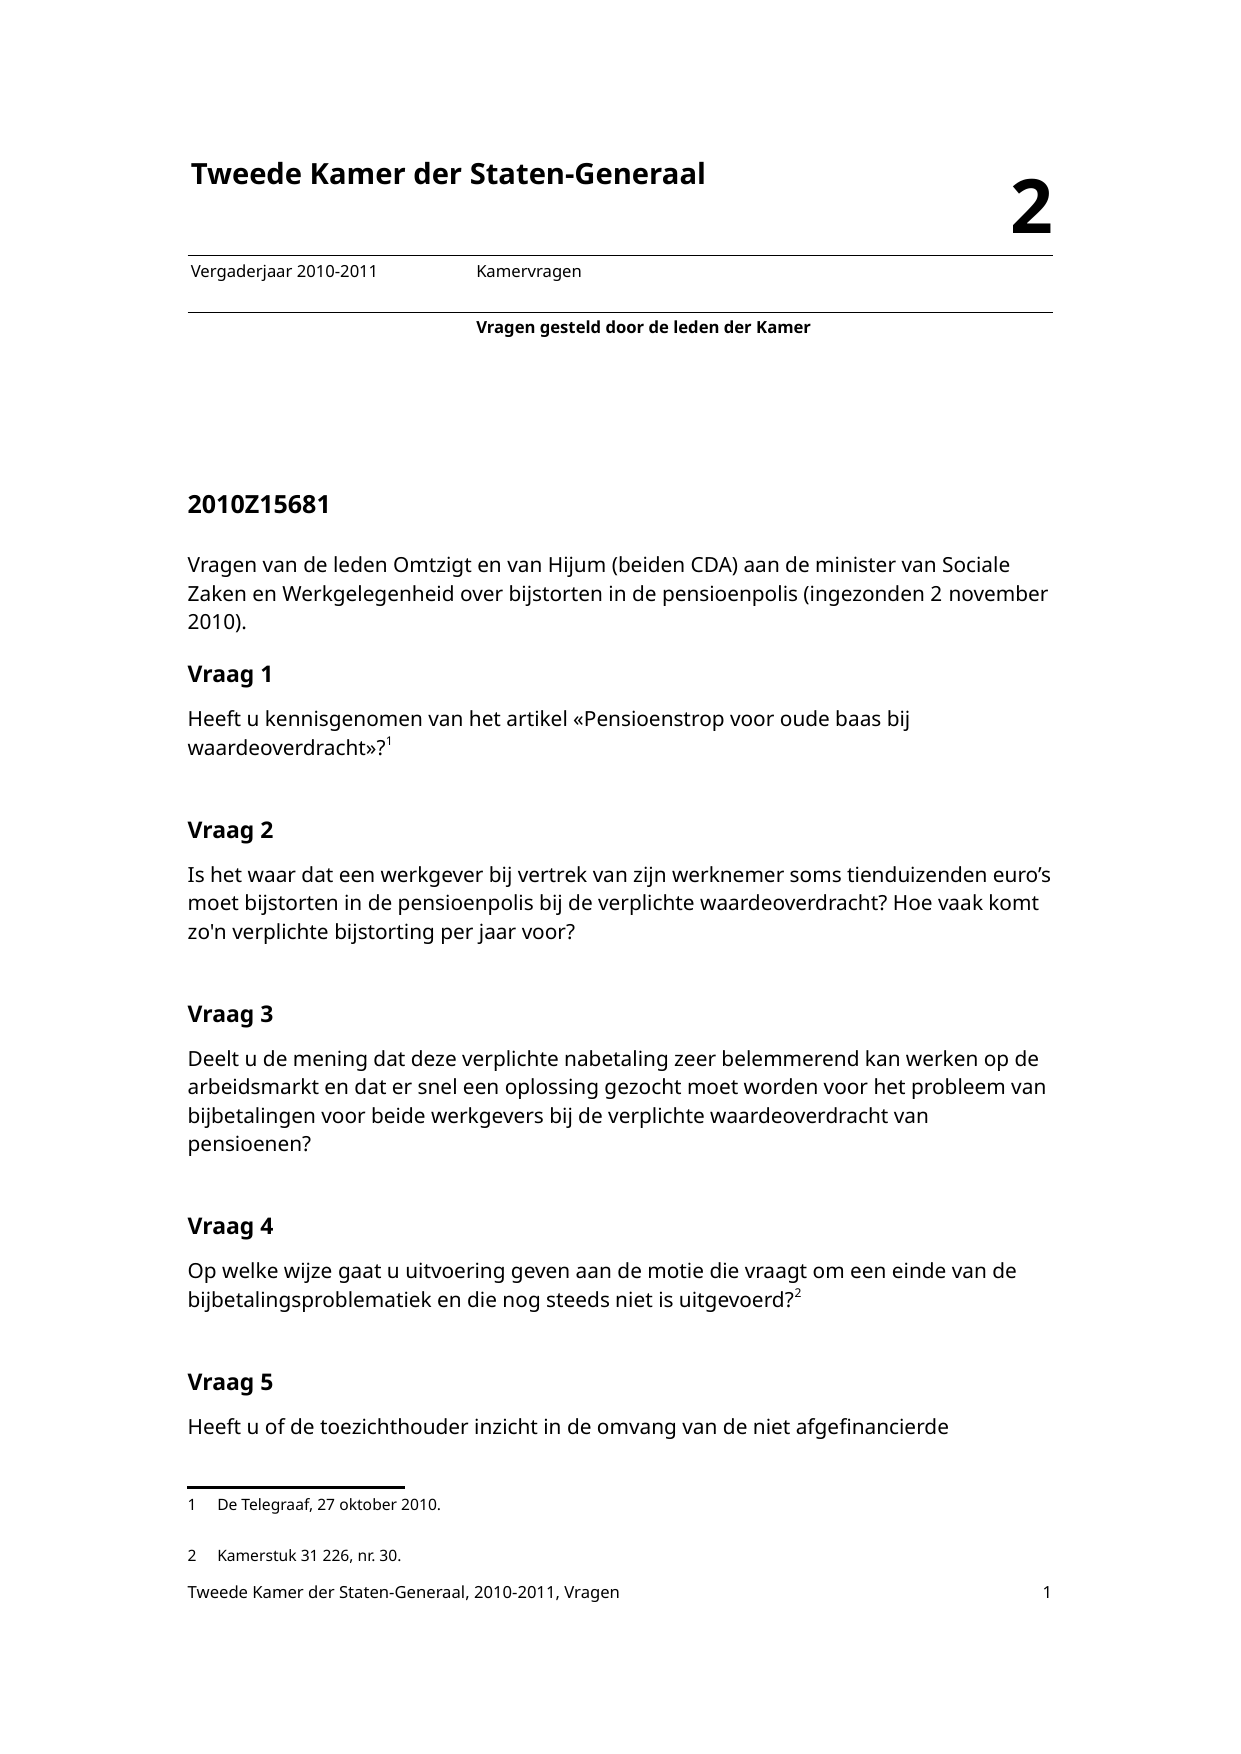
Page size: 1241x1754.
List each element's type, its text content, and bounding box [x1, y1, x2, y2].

text 2010Z15681 [187, 487, 1053, 521]
subtitle Vraag 2 [187, 814, 1053, 845]
text Deelt u de mening dat deze verplichte nabetaling zeer belemmerend kan werken op de arbeidsmarkt en dat er snel een oplossing gezocht moet worden voor het probleem van bijbetalingen voor beide werkgevers bij de verplichte waardeoverdracht van pensioenen? [187, 1044, 1053, 1158]
table_cell Kamervragen [473, 256, 1053, 312]
table_cell Vragen gesteld door de leden der Kamer [473, 313, 1053, 339]
subtitle Vraag 3 [187, 998, 1053, 1029]
table_header Tweede Kamer der Staten-Generaal [188, 150, 879, 255]
text Heeft u kennisgenomen van het artikel «Pensioenstrop voor oude baas bij waardeoverdracht»? [187, 704, 1053, 761]
subtitle Vraag 1 [187, 658, 1053, 689]
subtitle Vraag 4 [187, 1210, 1053, 1242]
text Op welke wijze gaat u uitvoering geven aan de motie die vraagt om een einde van de bijbetalingsproblematiek en die nog steeds niet is uitgevoerd? [187, 1257, 1053, 1313]
table_header 2 [880, 150, 1053, 255]
subtitle Vraag 5 [187, 1366, 1053, 1397]
text Vragen van de leden Omtzigt en van Hijum (beiden CDA) aan de minister van Sociale Zaken en Werkgelegenheid over bijstorten in de pensioenpolis (ingezonden 2 november 2010). [187, 550, 1053, 636]
table_cell Vergaderjaar 2010-2011 [188, 256, 473, 312]
text Kamerstuk 31 226, nr. 30. [187, 1538, 1053, 1566]
table_cell [188, 313, 473, 339]
text Is het waar dat een werkgever bij vertrek van zijn werknemer soms tienduizenden euro’s moet bijstorten in de pensioenpolis bij de verplichte waardeoverdracht? Hoe vaak komt zo'n verplichte bijstorting per jaar voor? [187, 860, 1053, 945]
text Heeft u of de toezichthouder inzicht in de omvang van de niet afgefinancierde [187, 1412, 1053, 1441]
text De Telegraaf, 27 oktober 2010. [187, 1479, 1053, 1508]
